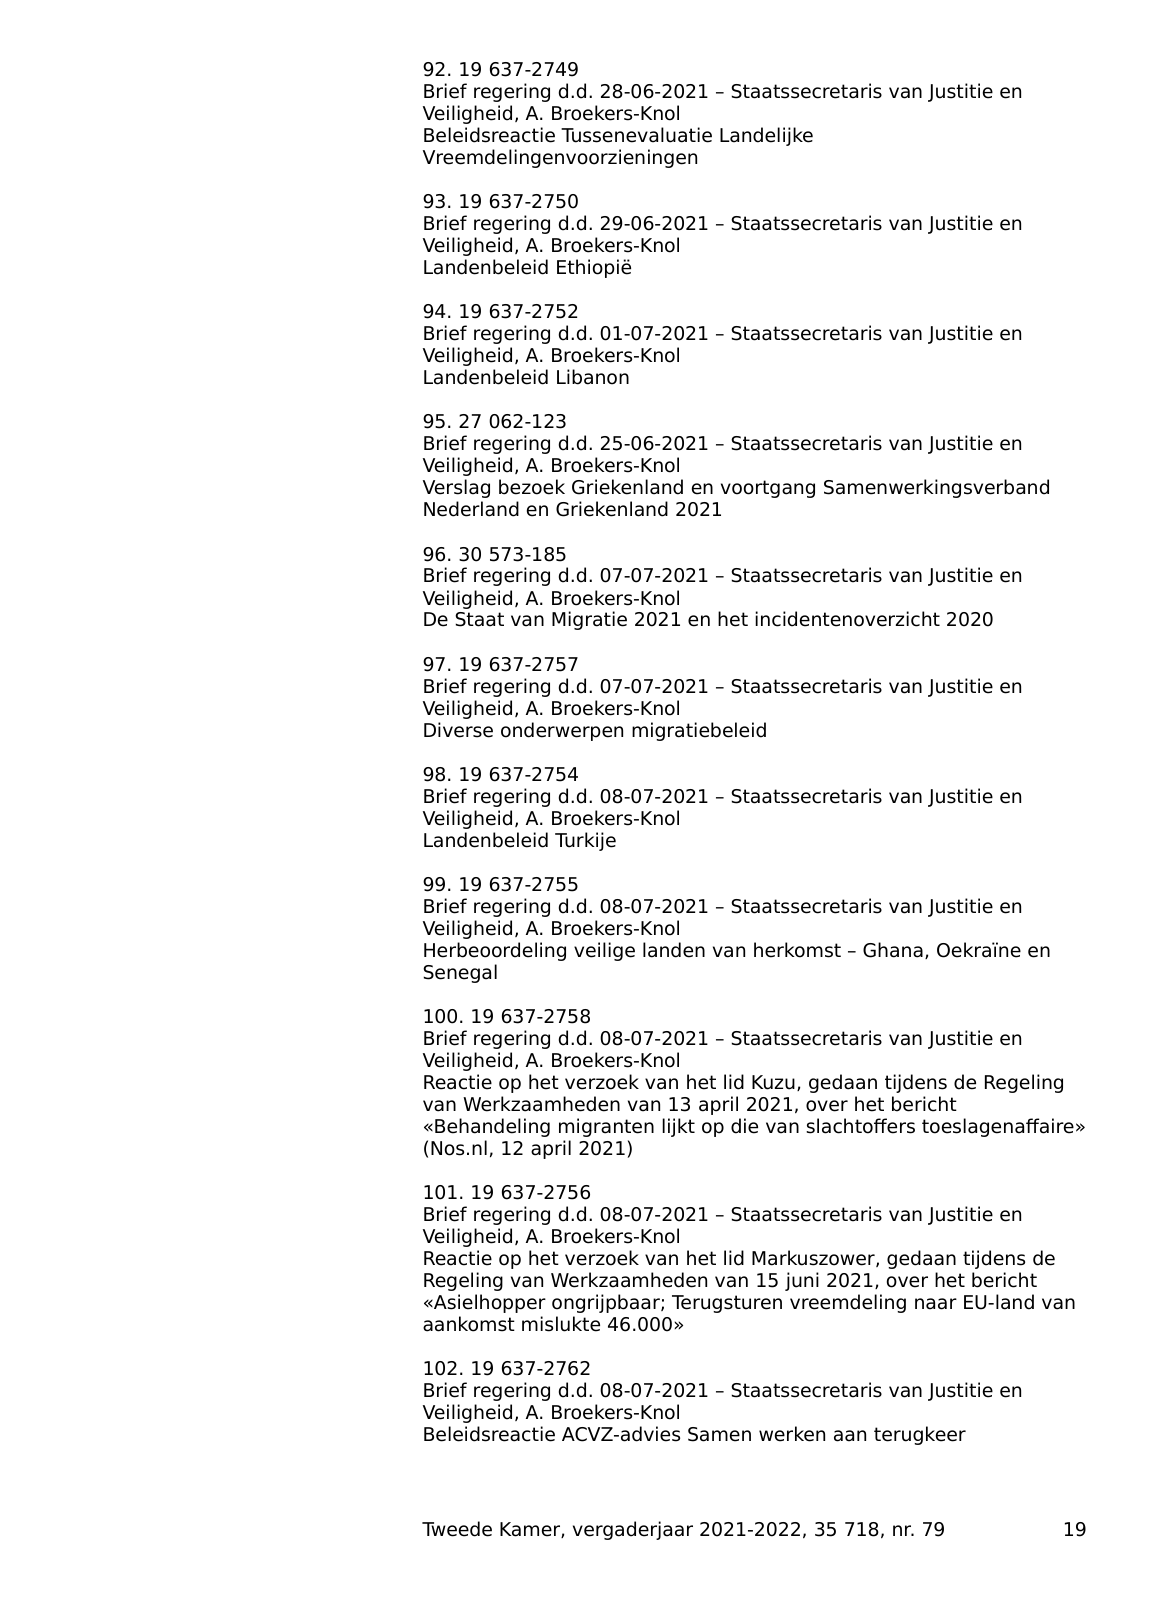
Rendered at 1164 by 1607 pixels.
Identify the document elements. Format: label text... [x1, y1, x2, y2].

text Reactie op het verzoek van het lid Kuzu, gedaan tijdens de Regeling van Werkzaamheden van 13 april 2021, over het bericht «Behandeling migranten lijkt op die van slachtoffers toeslagenaffaire» (Nos.nl, 12 april 2021) [422, 1072, 1087, 1160]
text Beleidsreactie ACVZ-advies Samen werken aan terugkeer [422, 1424, 1087, 1446]
text 99. 19 637-2755 [422, 874, 1087, 896]
text 96. 30 573-185 [422, 543, 1087, 565]
text Brief regering d.d. 08-07-2021 – Staatssecretaris van Justitie en Veiligheid, A. Broekers-Knol [422, 896, 1087, 940]
text 95. 27 062-123 [422, 411, 1087, 433]
text 93. 19 637-2750 [422, 191, 1087, 213]
text Brief regering d.d. 08-07-2021 – Staatssecretaris van Justitie en Veiligheid, A. Broekers-Knol [422, 1380, 1087, 1424]
text Verslag bezoek Griekenland en voortgang Samenwerkingsverband Nederland en Griekenland 2021 [422, 477, 1087, 521]
text Brief regering d.d. 07-07-2021 – Staatssecretaris van Justitie en Veiligheid, A. Broekers-Knol [422, 676, 1087, 719]
text Beleidsreactie Tussenevaluatie Landelijke Vreemdelingenvoorzieningen [422, 125, 1087, 169]
text Brief regering d.d. 25-06-2021 – Staatssecretaris van Justitie en Veiligheid, A. Broekers-Knol [422, 433, 1087, 477]
text Landenbeleid Turkije [422, 829, 1087, 852]
text Landenbeleid Ethiopië [422, 257, 1087, 279]
text Brief regering d.d. 29-06-2021 – Staatssecretaris van Justitie en Veiligheid, A. Broekers-Knol [422, 213, 1087, 257]
text 92. 19 637-2749 [422, 59, 1087, 81]
text Diverse onderwerpen migratiebeleid [422, 719, 1087, 741]
text 97. 19 637-2757 [422, 653, 1087, 676]
text Brief regering d.d. 08-07-2021 – Staatssecretaris van Justitie en Veiligheid, A. Broekers-Knol [422, 1204, 1087, 1248]
text De Staat van Migratie 2021 en het incidentenoverzicht 2020 [422, 609, 1087, 631]
text 101. 19 637-2756 [422, 1182, 1087, 1204]
text 98. 19 637-2754 [422, 764, 1087, 786]
text 102. 19 637-2762 [422, 1358, 1087, 1380]
text Brief regering d.d. 08-07-2021 – Staatssecretaris van Justitie en Veiligheid, A. Broekers-Knol [422, 1028, 1087, 1072]
text Brief regering d.d. 01-07-2021 – Staatssecretaris van Justitie en Veiligheid, A. Broekers-Knol [422, 323, 1087, 367]
text Landenbeleid Libanon [422, 367, 1087, 389]
text Brief regering d.d. 08-07-2021 – Staatssecretaris van Justitie en Veiligheid, A. Broekers-Knol [422, 786, 1087, 829]
text 100. 19 637-2758 [422, 1006, 1087, 1028]
text Brief regering d.d. 28-06-2021 – Staatssecretaris van Justitie en Veiligheid, A. Broekers-Knol [422, 81, 1087, 125]
text 94. 19 637-2752 [422, 301, 1087, 323]
text Reactie op het verzoek van het lid Markuszower, gedaan tijdens de Regeling van Werkzaamheden van 15 juni 2021, over het bericht «Asielhopper ongrijpbaar; Terugsturen vreemdeling naar EU-land van aankomst mislukte 46.000» [422, 1248, 1087, 1336]
text Herbeoordeling veilige landen van herkomst – Ghana, Oekraïne en Senegal [422, 940, 1087, 984]
text Brief regering d.d. 07-07-2021 – Staatssecretaris van Justitie en Veiligheid, A. Broekers-Knol [422, 565, 1087, 609]
